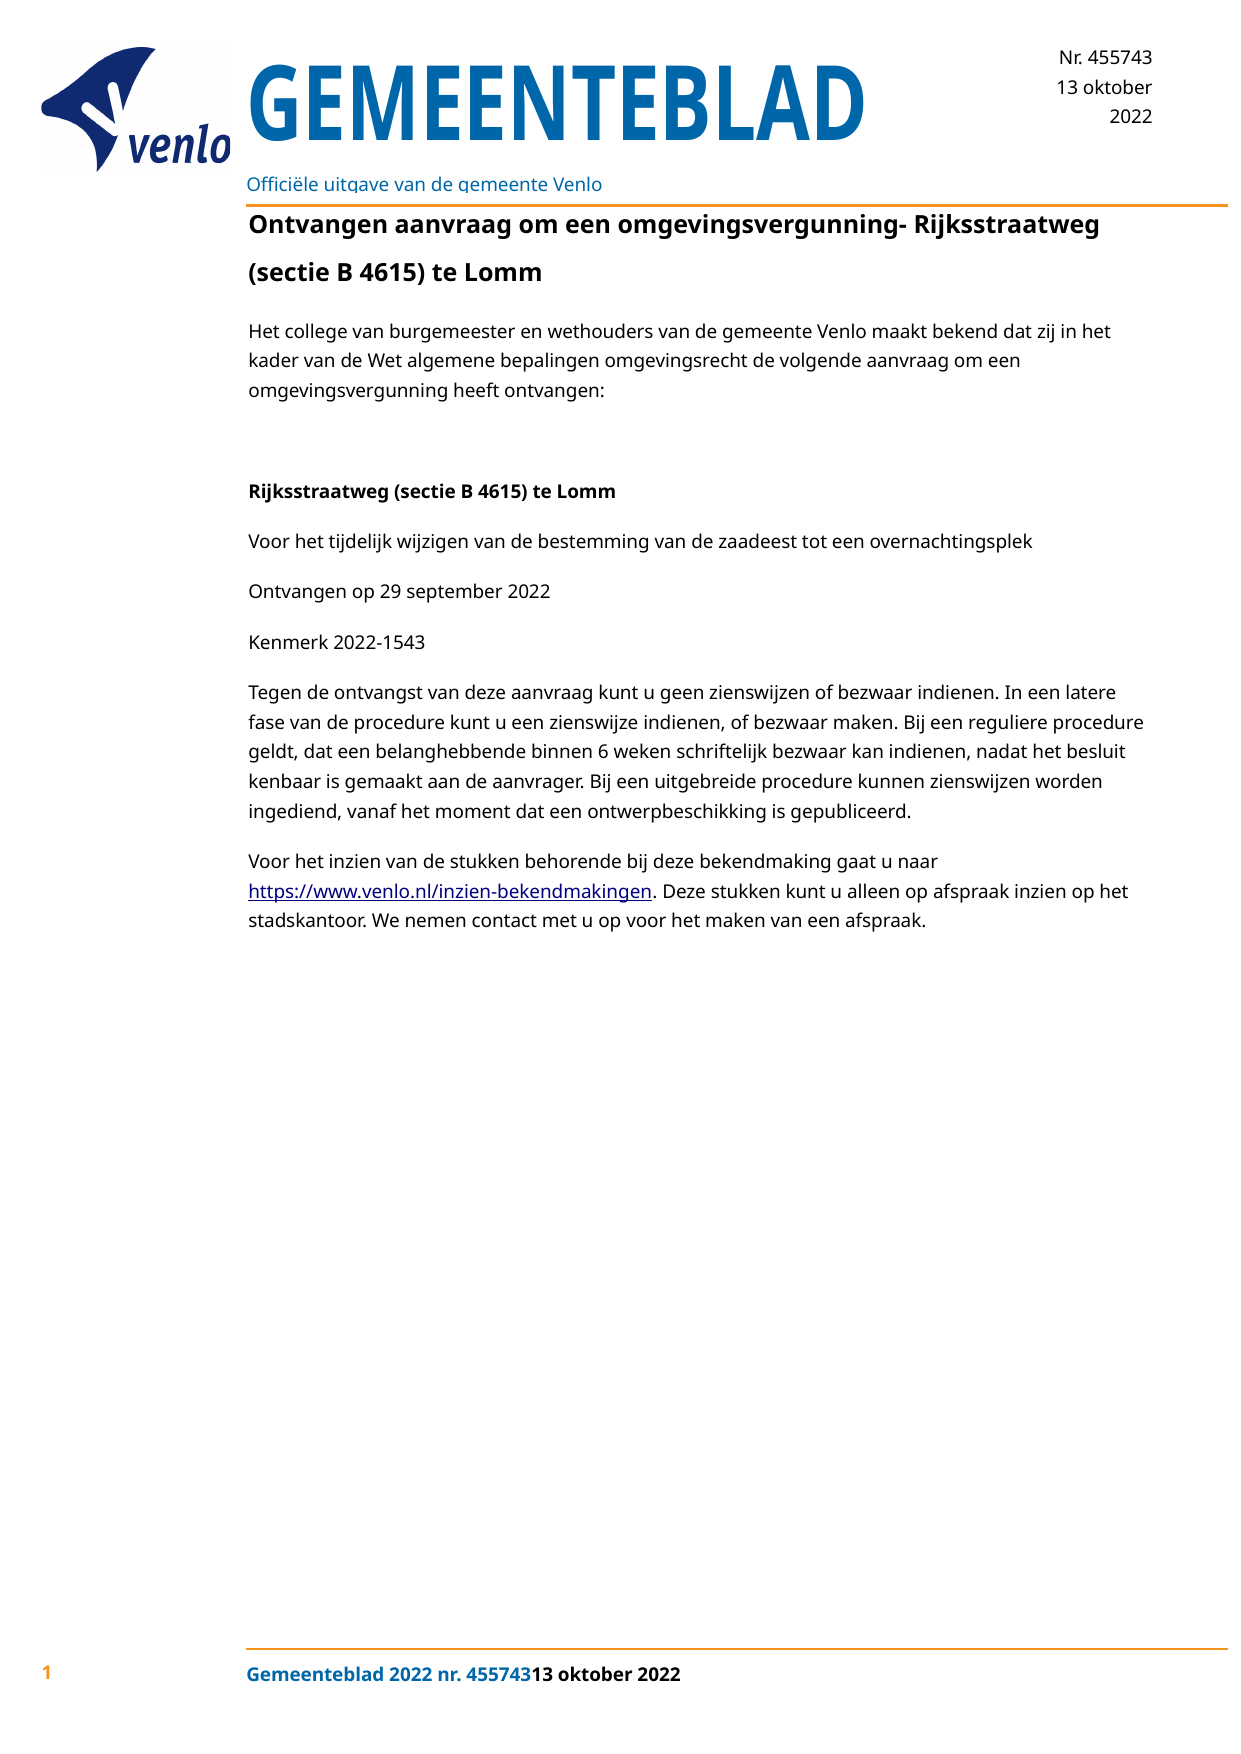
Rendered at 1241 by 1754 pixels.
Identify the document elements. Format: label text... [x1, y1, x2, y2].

text Voor het inzien van de stukken behorende bij deze bekendmaking gaat u naar https://www.venlo.nl/inzien-bekendmakingen. Deze stukken kunt u alleen op afspraak inzien op het stadskantoor. We nemen contact met u op voor het maken van een afspraak. [248, 848, 1152, 933]
text Tegen de ontvangst van deze aanvraag kunt u geen zienswijzen of bezwaar indienen. In een latere fase van de procedure kunt u een zienswijze indienen, of bezwaar maken. Bij een reguliere procedure geldt, dat een belanghebbende binnen 6 weken schriftelijk bezwaar kan indienen, nadat het besluit kenbaar is gemaakt aan de aanvrager. Bij een uitgebreide procedure kunnen zienswijzen worden ingediend, vanaf het moment dat een ontwerpbeschikking is gepubliceerd. [248, 679, 1152, 824]
text Ontvangen op 29 september 2022 [248, 579, 1152, 604]
text Ontvangen aanvraag om een omgevingsvergunning- Rijksstraatweg (sectie B 4615) te Lomm [248, 207, 1152, 288]
text Kenmerk 2022-1543 [248, 629, 1152, 655]
text Rijksstraatweg (sectie B 4615) te Lomm [248, 478, 1152, 504]
text Het college van burgemeester en wethouders van de gemeente Venlo maakt bekend dat zij in het kader van de Wet algemene bepalingen omgevingsrecht de volgende aanvraag om een omgevingsvergunning heeft ontvangen: [248, 318, 1152, 403]
text Voor het tijdelijk wijzigen van de bestemming van de zaadeest tot een overnachtingsplek [248, 528, 1152, 554]
picture [41, 47, 231, 172]
